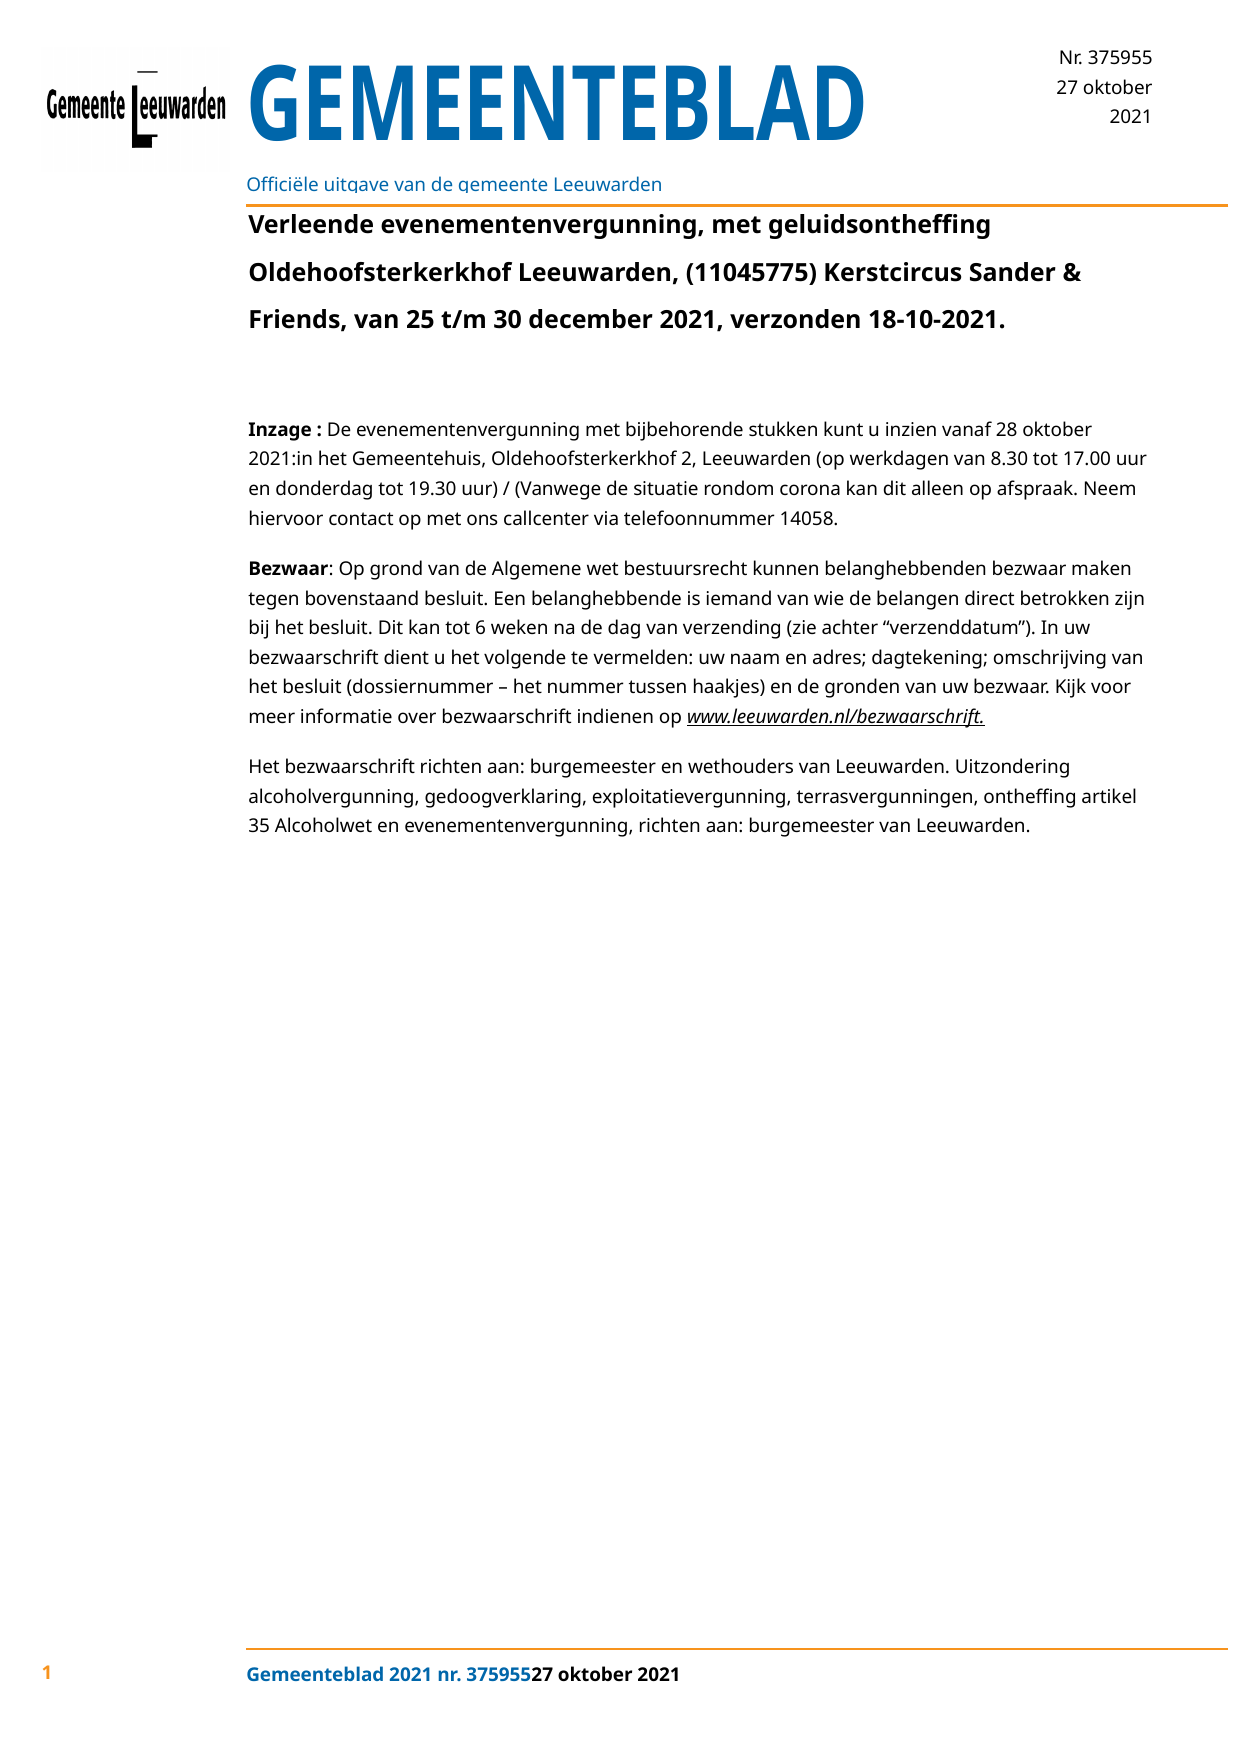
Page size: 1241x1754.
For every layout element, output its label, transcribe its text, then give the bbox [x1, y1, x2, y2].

text Verleende evenementenvergunning, met geluidsontheffing Oldehoofsterkerkhof Leeuwarden, (11045775) Kerstcircus Sander & Friends, van 25 t/m 30 december 2021, verzonden 18-10-2021. [248, 207, 1152, 336]
text Bezwaar: Op grond van de Algemene wet bestuursrecht kunnen belanghebbenden bezwaar maken tegen bovenstaand besluit. Een belanghebbende is iemand van wie de belangen direct betrokken zijn bij het besluit. Dit kan tot 6 weken na de dag van verzending (zie achter “verzenddatum”). In uw bezwaarschrift dient u het volgende te vermelden: uw naam en adres; dagtekening; omschrijving van het besluit (dossiernummer – het nummer tussen haakjes) en de gronden van uw bezwaar. Kijk voor meer informatie over bezwaarschrift indienen op www.leeuwarden.nl/bezwaarschrift. [248, 555, 1152, 729]
picture [41, 47, 231, 172]
text Het bezwaarschrift richten aan: burgemeester en wethouders van Leeuwarden. Uitzondering alcoholvergunning, gedoogverklaring, exploitatievergunning, terrasvergunningen, ontheffing artikel 35 Alcoholwet en evenementenvergunning, richten aan: burgemeester van Leeuwarden. [248, 753, 1152, 838]
text Inzage : De evenementenvergunning met bijbehorende stukken kunt u inzien vanaf 28 oktober 2021:in het Gemeentehuis, Oldehoofsterkerkhof 2, Leeuwarden (op werkdagen van 8.30 tot 17.00 uur en donderdag tot 19.30 uur) / (Vanwege de situatie rondom corona kan dit alleen op afspraak. Neem hiervoor contact op met ons callcenter via telefoonnummer 14058. [248, 416, 1152, 530]
